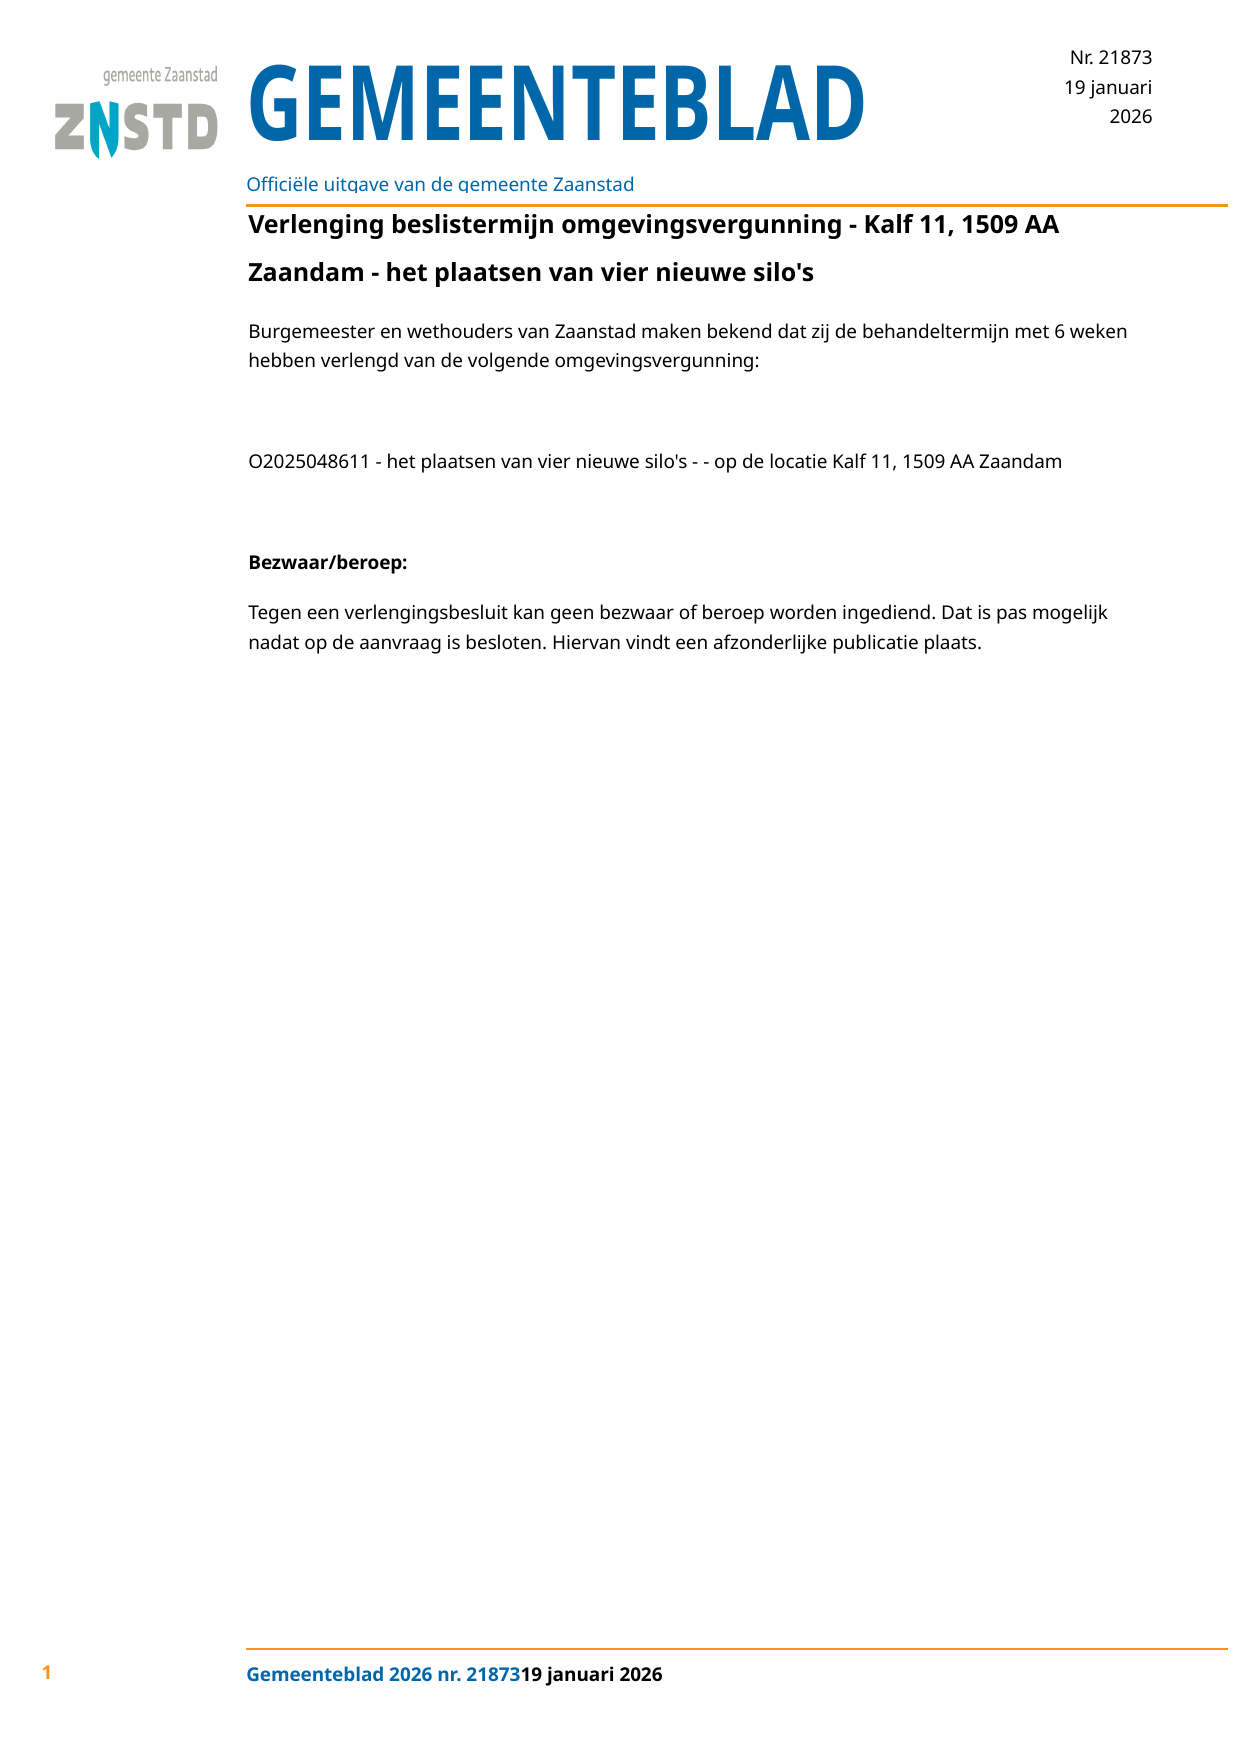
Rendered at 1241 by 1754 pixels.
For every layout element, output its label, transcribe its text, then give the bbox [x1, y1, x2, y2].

text Burgemeester en wethouders van Zaanstad maken bekend dat zij de behandeltermijn met 6 weken hebben verlengd van de volgende omgevingsvergunning: [248, 318, 1152, 373]
text O2025048611 - het plaatsen van vier nieuwe silo's - - op de locatie Kalf 11, 1509 AA Zaandam [248, 448, 1152, 474]
picture [41, 47, 231, 172]
text Verlenging beslistermijn omgevingsvergunning - Kalf 11, 1509 AA Zaandam - het plaatsen van vier nieuwe silo's [248, 207, 1152, 288]
text Tegen een verlengingsbesluit kan geen bezwaar of beroep worden ingediend. Dat is pas mogelijk nadat op de aanvraag is besloten. Hiervan vindt een afzonderlijke publicatie plaats. [248, 599, 1152, 655]
text Bezwaar/beroep: [248, 549, 1152, 575]
